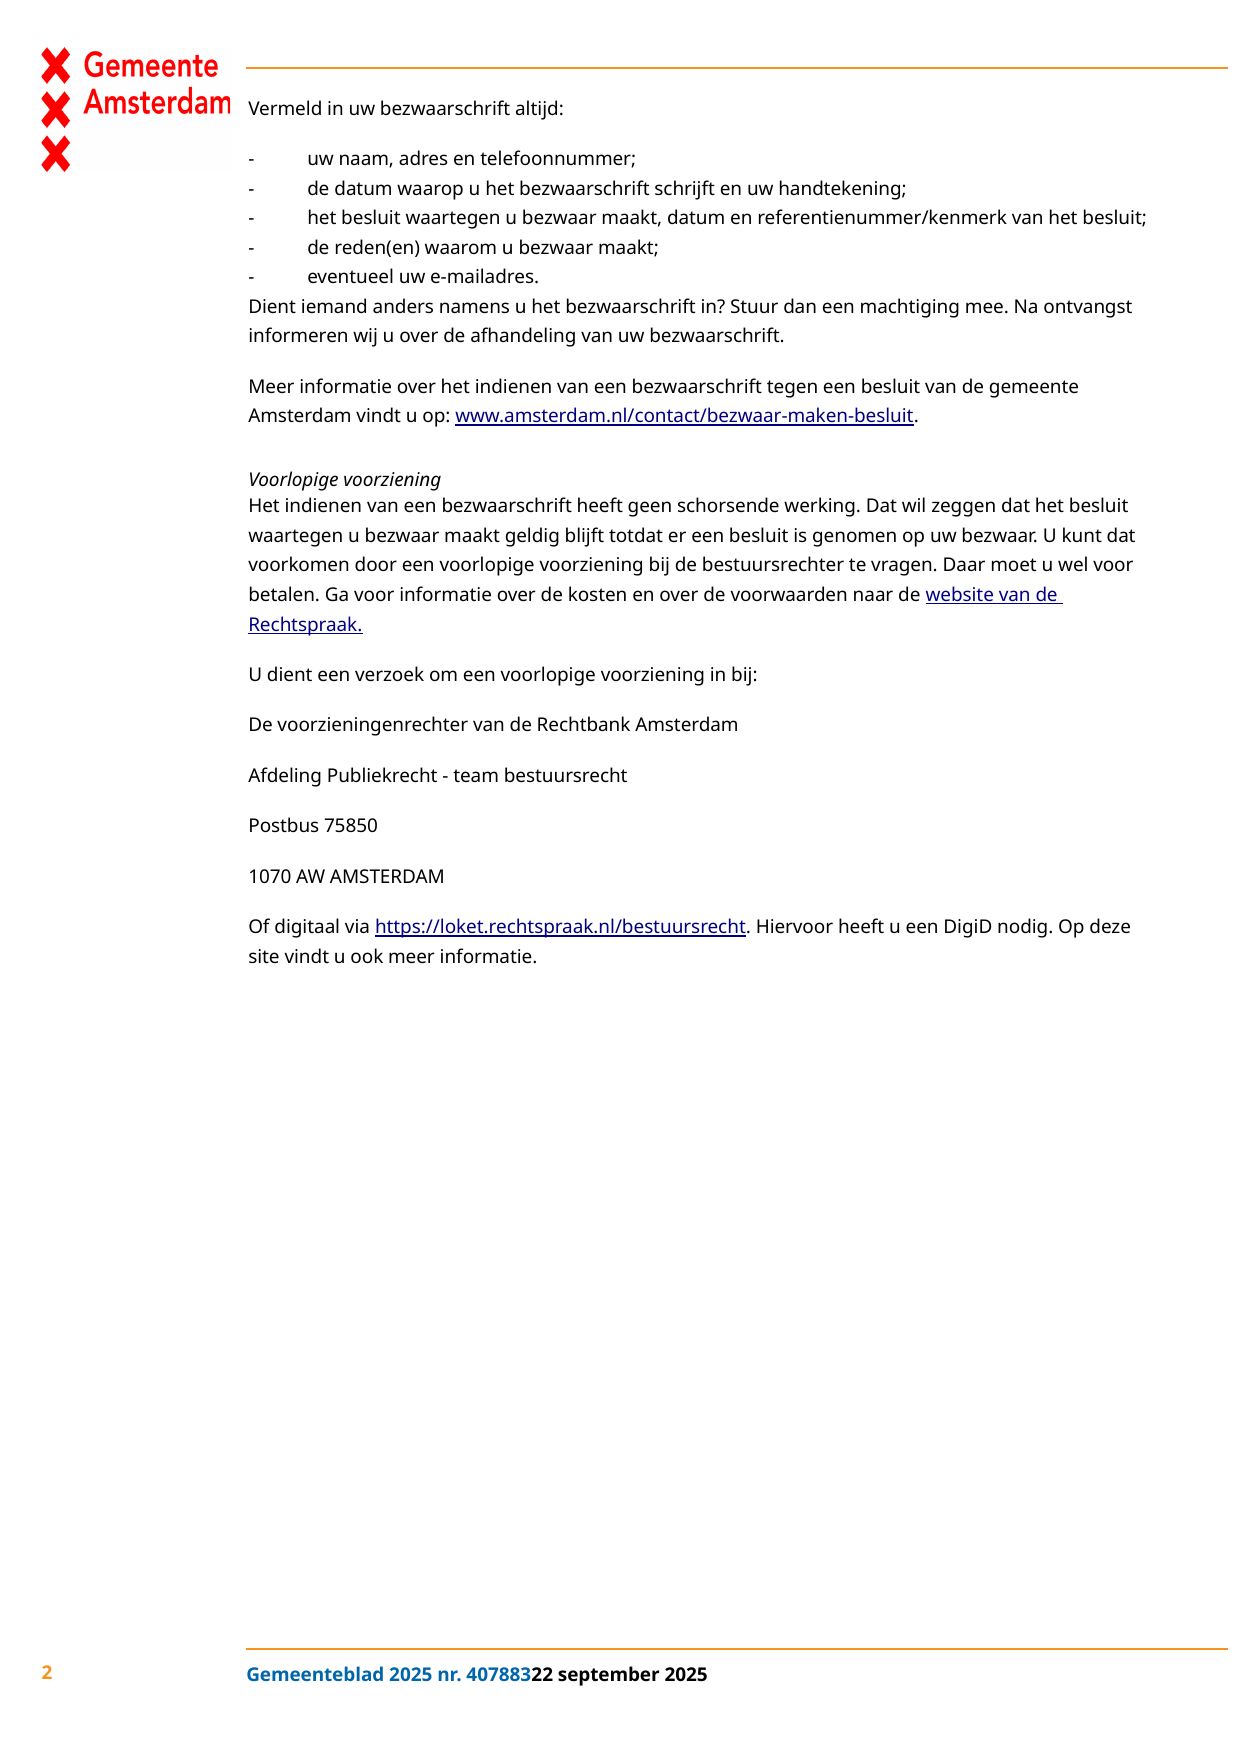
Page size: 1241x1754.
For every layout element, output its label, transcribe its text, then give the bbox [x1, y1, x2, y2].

list uw naam, adres en telefoonnummer; [248, 145, 1152, 171]
text Afdeling Publiekrecht - team bestuursrecht [248, 762, 1152, 788]
text Vermeld in uw bezwaarschrift altijd: [248, 95, 1152, 121]
text 1070 AW AMSTERDAM [248, 863, 1152, 888]
text Meer informatie over het indienen van een bezwaarschrift tegen een besluit van de gemeente Amsterdam vindt u op: www.amsterdam.nl/contact/bezwaar-maken-besluit. [248, 373, 1152, 428]
text U dient een verzoek om een voorlopige voorziening in bij: [248, 661, 1152, 687]
text De voorzieningenrechter van de Rechtbank Amsterdam [248, 712, 1152, 737]
text Postbus 75850 [248, 812, 1152, 838]
list de datum waarop u het bezwaarschrift schrijft en uw handtekening; [248, 175, 1152, 201]
picture [41, 47, 231, 172]
text Het indienen van een bezwaarschrift heeft geen schorsende werking. Dat wil zeggen dat het besluit waartegen u bezwaar maakt geldig blijft totdat er een besluit is genomen op uw bezwaar. U kunt dat voorkomen door een voorlopige voorziening bij de bestuursrechter te vragen. Daar moet u wel voor betalen. Ga voor informatie over de kosten en over de voorwaarden naar de website van de Rechtspraak. [248, 492, 1152, 636]
text Of digitaal via https://loket.rechtspraak.nl/bestuursrecht. Hiervoor heeft u een DigiD nodig. Op deze site vindt u ook meer informatie. [248, 913, 1152, 968]
text Voorlopige voorziening [248, 467, 1152, 492]
list het besluit waartegen u bezwaar maakt, datum en referentienummer/kenmerk van het besluit; [248, 204, 1152, 230]
text Dient iemand anders namens u het bezwaarschrift in? Stuur dan een machtiging mee. Na ontvangst informeren wij u over de afhandeling van uw bezwaarschrift. [248, 293, 1152, 348]
list eventueel uw e-mailadres. [248, 263, 1152, 289]
list de reden(en) waarom u bezwaar maakt; [248, 234, 1152, 260]
